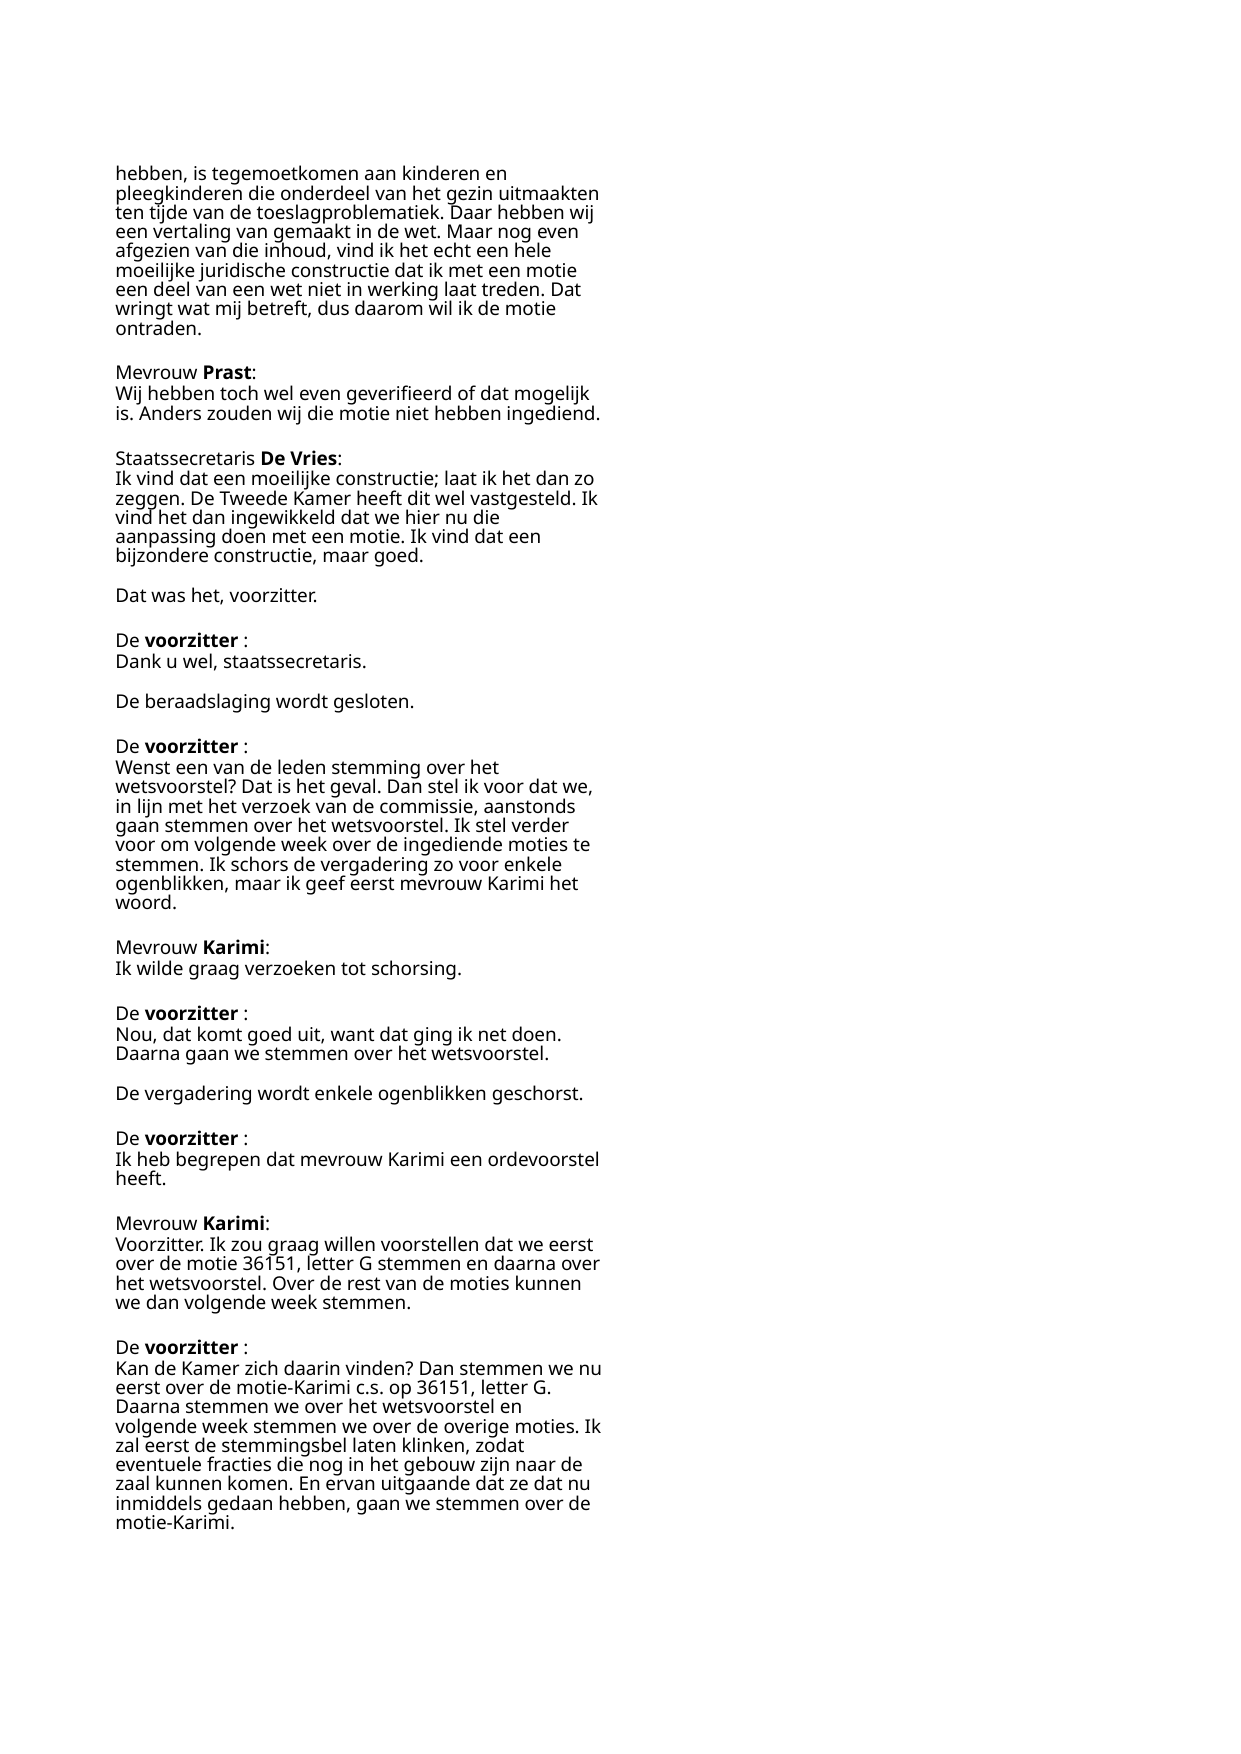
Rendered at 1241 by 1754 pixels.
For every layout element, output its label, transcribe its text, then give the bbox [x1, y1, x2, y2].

text Kan de Kamer zich daarin vinden? Dan stemmen we nu eerst over de motie-Karimi c.s. op 36151, letter G. Daarna stemmen we over het wetsvoorstel en volgende week stemmen we over de overige moties. Ik zal eerst de stemmingsbel laten klinken, zodat eventuele fracties die nog in het gebouw zijn naar de zaal kunnen komen. En ervan uitgaande dat ze dat nu inmiddels gedaan hebben, gaan we stemmen over de motie-Karimi. [115, 1360, 605, 1533]
text Dat was het, voorzitter. [115, 587, 605, 607]
text De voorzitter : [115, 1125, 605, 1151]
text Staatssecretaris De Vries: [115, 445, 605, 470]
text Ik wilde graag verzoeken tot schorsing. [115, 960, 605, 979]
text De beraadslaging wordt gesloten. [115, 693, 605, 713]
text De vergadering wordt enkele ogenblikken geschorst. [115, 1085, 605, 1104]
text Nou, dat komt goed uit, want dat ging ik net doen. Daarna gaan we stemmen over het wetsvoorstel. [115, 1026, 605, 1064]
text De voorzitter : [115, 733, 605, 759]
text Wenst een van de leden stemming over het wetsvoorstel? Dat is het geval. Dan stel ik voor dat we, in lijn met het verzoek van de commissie, aanstonds gaan stemmen over het wetsvoorstel. Ik stel verder voor om volgende week over de ingediende moties te stemmen. Ik schors de vergadering zo voor enkele ogenblikken, maar ik geef eerst mevrouw Karimi het woord. [115, 759, 605, 913]
text De voorzitter : [115, 628, 605, 653]
text Mevrouw Karimi: [115, 1210, 605, 1236]
text Voorzitter. Ik zou graag willen voorstellen dat we eerst over de motie 36151, letter G stemmen en daarna over het wetsvoorstel. Over de rest van de moties kunnen we dan volgende week stemmen. [115, 1236, 605, 1313]
text hebben, is tegemoetkomen aan kinderen en pleegkinderen die onderdeel van het gezin uitmaakten ten tijde van de toeslagproblematiek. Daar hebben wij een vertaling van gemaakt in de wet. Maar nog even afgezien van die inhoud, vind ik het echt een hele moeilijke juridische constructie dat ik met een motie een deel van een wet niet in werking laat treden. Dat wringt wat mij betreft, dus daarom wil ik de motie ontraden. [115, 165, 605, 339]
text Dank u wel, staatssecretaris. [115, 653, 605, 673]
text Ik heb begrepen dat mevrouw Karimi een ordevoorstel heeft. [115, 1151, 605, 1189]
text Mevrouw Prast: [115, 359, 605, 385]
text Wij hebben toch wel even geverifieerd of dat mogelijk is. Anders zouden wij die motie niet hebben ingediend. [115, 385, 605, 424]
text Ik vind dat een moeilijke constructie; laat ik het dan zo zeggen. De Tweede Kamer heeft dit wel vastgesteld. Ik vind het dan ingewikkeld dat we hier nu die aanpassing doen met een motie. Ik vind dat een bijzondere constructie, maar goed. [115, 470, 605, 567]
text De voorzitter : [115, 1334, 605, 1360]
text Mevrouw Karimi: [115, 934, 605, 960]
text De voorzitter : [115, 1000, 605, 1026]
